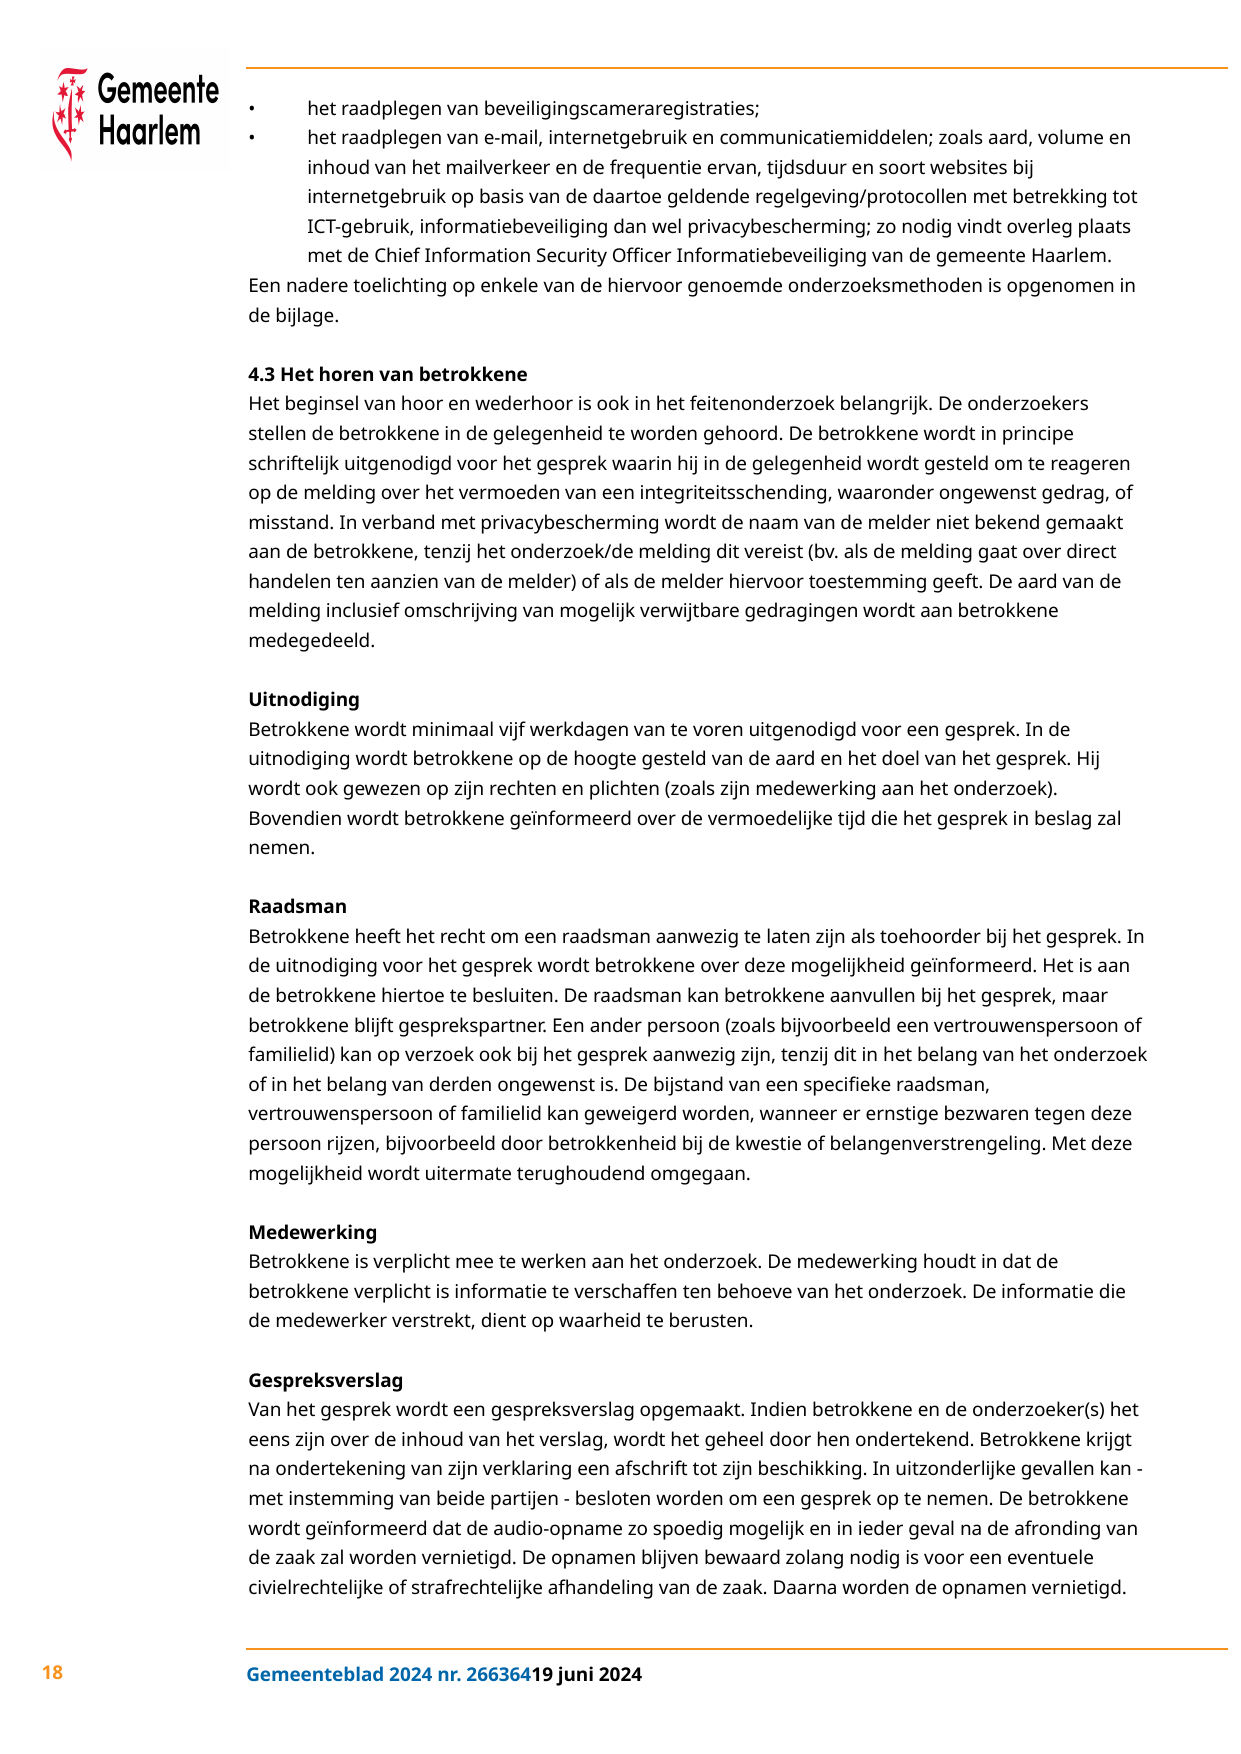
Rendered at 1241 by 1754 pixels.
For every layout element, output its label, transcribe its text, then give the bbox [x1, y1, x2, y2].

text Raadsman [248, 893, 1152, 919]
text 4.3 Het horen van betrokkene [248, 361, 1152, 387]
text Uitnodiging [248, 686, 1152, 712]
text Gespreksverslag [248, 1367, 1152, 1393]
list het raadplegen van e-mail, internetgebruik en communicatiemiddelen; zoals aard, volume en inhoud van het mailverkeer en de frequentie ervan, tijdsduur en soort websites bij internetgebruik op basis van de daartoe geldende regelgeving/protocollen met betrekking tot ICT-gebruik, informatiebeveiliging dan wel privacybescherming; zo nodig vindt overleg plaats met de Chief Information Security Officer Informatiebeveiliging van de gemeente Haarlem. [248, 124, 1152, 268]
text Medewerking [248, 1219, 1152, 1245]
text Van het gesprek wordt een gespreksverslag opgemaakt. Indien betrokkene en de onderzoeker(s) het eens zijn over de inhoud van het verslag, wordt het geheel door hen ondertekend. Betrokkene krijgt na ondertekening van zijn verklaring een afschrift tot zijn beschikking. In uitzonderlijke gevallen kan - met instemming van beide partijen - besloten worden om een gesprek op te nemen. De betrokkene wordt geïnformeerd dat de audio-opname zo spoedig mogelijk en in ieder geval na de afronding van de zaak zal worden vernietigd. De opnamen blijven bewaard zolang nodig is voor een eventuele civielrechtelijke of strafrechtelijke afhandeling van de zaak. Daarna worden de opnamen vernietigd. [248, 1396, 1152, 1600]
text Betrokkene wordt minimaal vijf werkdagen van te voren uitgenodigd voor een gesprek. In de uitnodiging wordt betrokkene op de hoogte gesteld van de aard en het doel van het gesprek. Hij wordt ook gewezen op zijn rechten en plichten (zoals zijn medewerking aan het onderzoek). Bovendien wordt betrokkene geïnformeerd over de vermoedelijke tijd die het gesprek in beslag zal nemen. [248, 716, 1152, 860]
text Betrokkene is verplicht mee te werken aan het onderzoek. De medewerking houdt in dat de betrokkene verplicht is informatie te verschaffen ten behoeve van het onderzoek. De informatie die de medewerker verstrekt, dient op waarheid te berusten. [248, 1248, 1152, 1333]
text Betrokkene heeft het recht om een raadsman aanwezig te laten zijn als toehoorder bij het gesprek. In de uitnodiging voor het gesprek wordt betrokkene over deze mogelijkheid geïnformeerd. Het is aan de betrokkene hiertoe te besluiten. De raadsman kan betrokkene aanvullen bij het gesprek, maar betrokkene blijft gesprekspartner. Een ander persoon (zoals bijvoorbeeld een vertrouwenspersoon of familielid) kan op verzoek ook bij het gesprek aanwezig zijn, tenzij dit in het belang van het onderzoek of in het belang van derden ongewenst is. De bijstand van een specifieke raadsman, vertrouwenspersoon of familielid kan geweigerd worden, wanneer er ernstige bezwaren tegen deze persoon rijzen, bijvoorbeeld door betrokkenheid bij de kwestie of belangenverstrengeling. Met deze mogelijkheid wordt uitermate terughoudend omgegaan. [248, 923, 1152, 1186]
text Een nadere toelichting op enkele van de hiervoor genoemde onderzoeksmethoden is opgenomen in de bijlage. [248, 272, 1152, 328]
picture [41, 47, 231, 172]
text Het beginsel van hoor en wederhoor is ook in het feitenonderzoek belangrijk. De onderzoekers stellen de betrokkene in de gelegenheid te worden gehoord. De betrokkene wordt in principe schriftelijk uitgenodigd voor het gesprek waarin hij in de gelegenheid wordt gesteld om te reageren op de melding over het vermoeden van een integriteitsschending, waaronder ongewenst gedrag, of misstand. In verband met privacybescherming wordt de naam van de melder niet bekend gemaakt aan de betrokkene, tenzij het onderzoek/de melding dit vereist (bv. als de melding gaat over direct handelen ten aanzien van de melder) of als de melder hiervoor toestemming geeft. De aard van de melding inclusief omschrijving van mogelijk verwijtbare gedragingen wordt aan betrokkene medegedeeld. [248, 391, 1152, 653]
list het raadplegen van beveiligingscameraregistraties; [248, 95, 1152, 121]
